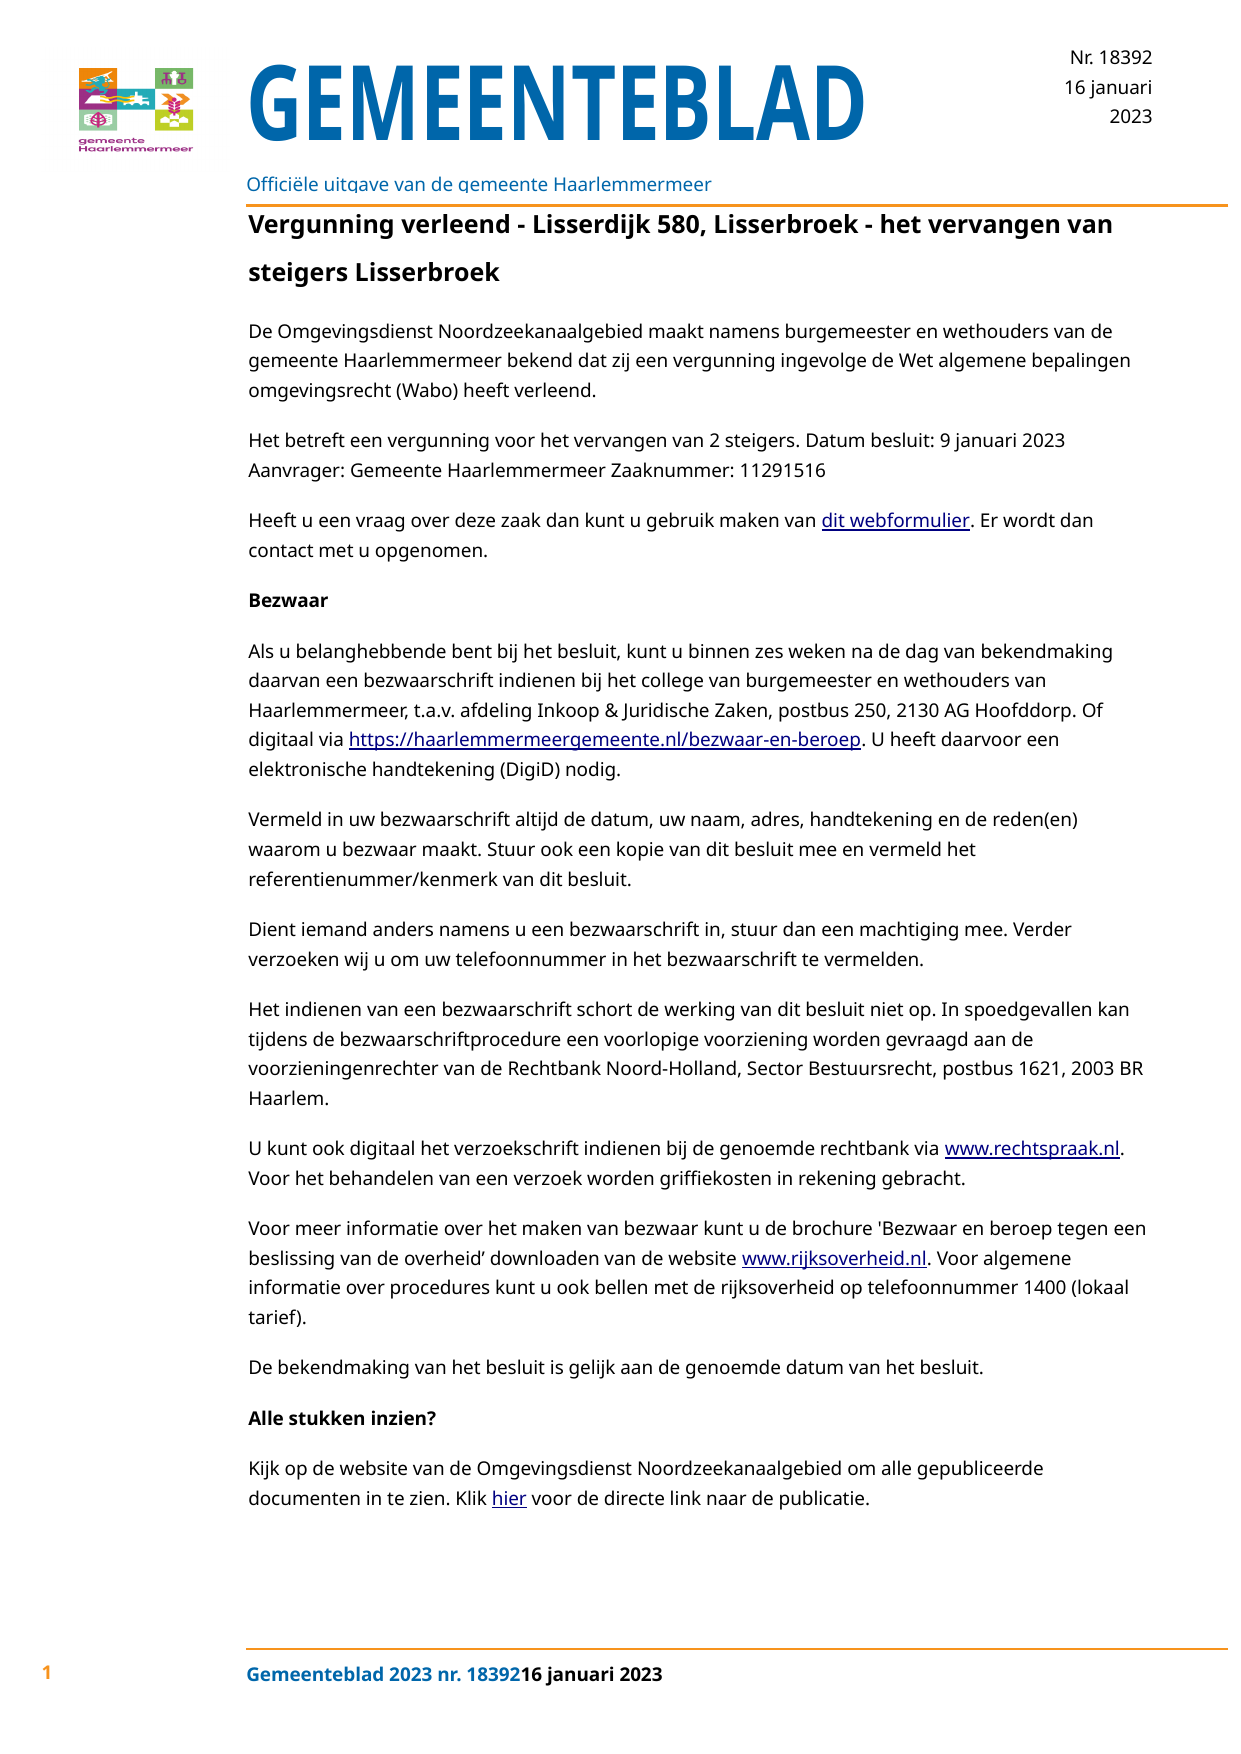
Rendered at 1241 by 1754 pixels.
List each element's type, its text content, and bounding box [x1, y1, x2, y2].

text Vermeld in uw bezwaarschrift altijd de datum, uw naam, adres, handtekening en de reden(en) waarom u bezwaar maakt. Stuur ook een kopie van dit besluit mee en vermeld het referentienummer/kenmerk van dit besluit. [248, 807, 1152, 892]
text Vergunning verleend - Lisserdijk 580, Lisserbroek - het vervangen van steigers Lisserbroek [248, 207, 1152, 288]
text De Omgevingsdienst Noordzeekanaalgebied maakt namens burgemeester en wethouders van de gemeente Haarlemmermeer bekend dat zij een vergunning ingevolge de Wet algemene bepalingen omgevingsrecht (Wabo) heeft verleend. [248, 318, 1152, 403]
text Bezwaar [248, 587, 1152, 613]
text Heeft u een vraag over deze zaak dan kunt u gebruik maken van dit webformulier. Er wordt dan contact met u opgenomen. [248, 507, 1152, 563]
picture [41, 47, 231, 172]
text Alle stukken inzien? [248, 1405, 1152, 1431]
text Het betreft een vergunning voor het vervangen van 2 steigers. Datum besluit: 9 januari 2023 Aanvrager: Gemeente Haarlemmermeer Zaaknummer: 11291516 [248, 427, 1152, 483]
text U kunt ook digitaal het verzoekschrift indienen bij de genoemde rechtbank via www.rechtspraak.nl. Voor het behandelen van een verzoek worden griffiekosten in rekening gebracht. [248, 1135, 1152, 1191]
text Het indienen van een bezwaarschrift schort de werking van dit besluit niet op. In spoedgevallen kan tijdens de bezwaarschriftprocedure een voorlopige voorziening worden gevraagd aan de voorzieningenrechter van de Rechtbank Noord-Holland, Sector Bestuursrecht, postbus 1621, 2003 BR Haarlem. [248, 996, 1152, 1111]
text Voor meer informatie over het maken van bezwaar kunt u de brochure 'Bezwaar en beroep tegen een beslissing van de overheid’ downloaden van de website www.rijksoverheid.nl. Voor algemene informatie over procedures kunt u ook bellen met de rijksoverheid op telefoonnummer 1400 (lokaal tarief). [248, 1215, 1152, 1330]
text Kijk op de website van de Omgevingsdienst Noordzeekanaalgebied om alle gepubliceerde documenten in te zien. Klik hier voor de directe link naar de publicatie. [248, 1455, 1152, 1511]
text De bekendmaking van het besluit is gelijk aan de genoemde datum van het besluit. [248, 1354, 1152, 1380]
text Als u belanghebbende bent bij het besluit, kunt u binnen zes weken na de dag van bekendmaking daarvan een bezwaarschrift indienen bij het college van burgemeester en wethouders van Haarlemmermeer, t.a.v. afdeling Inkoop & Juridische Zaken, postbus 250, 2130 AG Hoofddorp. Of digitaal via https://haarlemmermeergemeente.nl/bezwaar-en-beroep. U heeft daarvoor een elektronische handtekening (DigiD) nodig. [248, 638, 1152, 782]
text Dient iemand anders namens u een bezwaarschrift in, stuur dan een machtiging mee. Verder verzoeken wij u om uw telefoonnummer in het bezwaarschrift te vermelden. [248, 916, 1152, 972]
